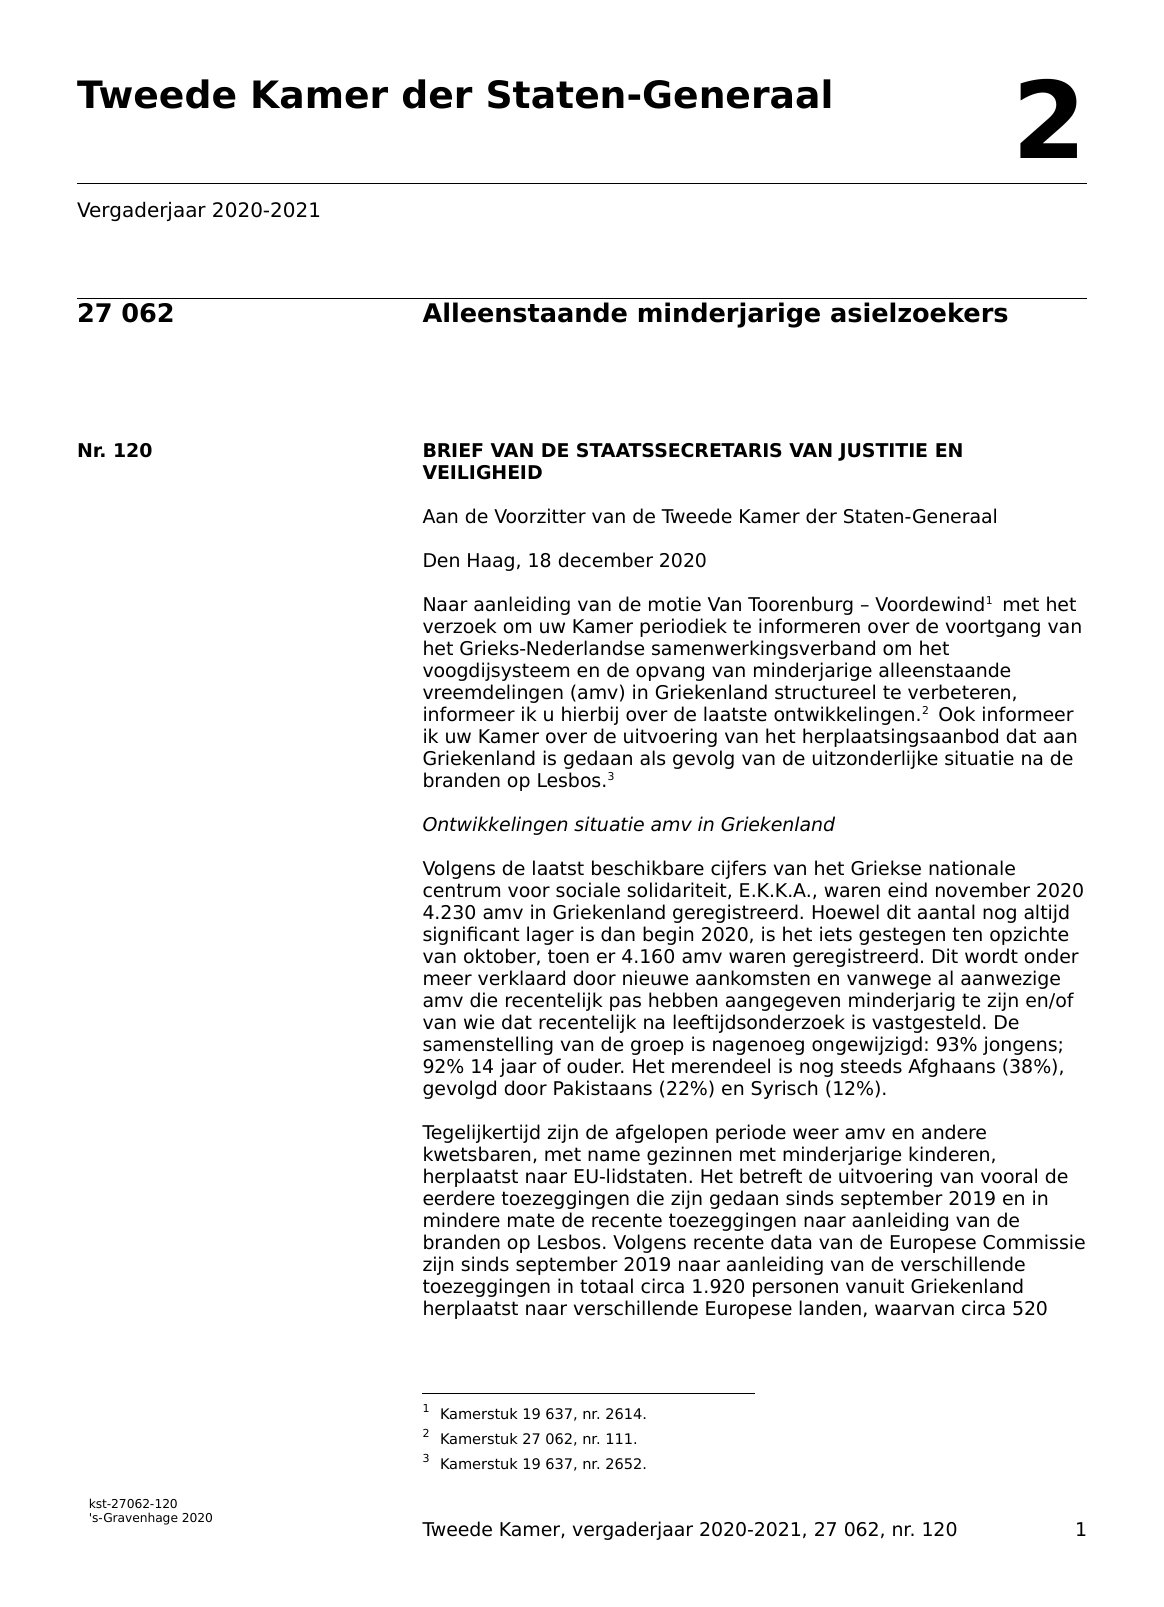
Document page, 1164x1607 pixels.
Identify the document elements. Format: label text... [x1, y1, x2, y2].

subtitle Ontwikkelingen situatie amv in Griekenland [422, 814, 1087, 836]
text Aan de Voorzitter van de Tweede Kamer der Staten-Generaal [422, 506, 1087, 528]
table_header 2 [886, 59, 1087, 183]
text Kamerstuk 19 637, nr. 2652. [422, 1452, 1087, 1474]
table_cell Vergaderjaar 2020-2021 [77, 184, 1087, 298]
table_header Tweede Kamer der Staten-Generaal [77, 59, 886, 183]
text kst-27062-120 [88, 1497, 323, 1511]
text 's-Gravenhage 2020 [88, 1511, 323, 1525]
subtitle Nr. 120 BRIEF VAN DE STAATSSECRETARIS VAN JUSTITIE EN VEILIGHEID [77, 440, 1087, 484]
text Den Haag, 18 december 2020 [422, 550, 1087, 572]
text Kamerstuk 27 062, nr. 111. [422, 1427, 1087, 1449]
text Naar aanleiding van de motie Van Toorenburg – Voordewind met het verzoek om uw Kamer periodiek te informeren over de voortgang van het Grieks-Nederlandse samenwerkingsverband om het voogdijsysteem en de opvang van minderjarige alleenstaande vreemdelingen (amv) in Griekenland structureel te verbeteren, informeer ik u hierbij over de laatste ontwikkelingen. Ook informeer ik uw Kamer over de uitvoering van het herplaatsingsaanbod dat aan Griekenland is gedaan als gevolg van de uitzonderlijke situatie na de branden op Lesbos. [422, 594, 1087, 792]
text Kamerstuk 19 637, nr. 2614. [422, 1402, 1087, 1424]
text Tegelijkertijd zijn de afgelopen periode weer amv en andere kwetsbaren, met name gezinnen met minderjarige kinderen, herplaatst naar EU-lidstaten. Het betreft de uitvoering van vooral de eerdere toezeggingen die zijn gedaan sinds september 2019 en in mindere mate de recente toezeggingen naar aanleiding van de branden op Lesbos. Volgens recente data van de Europese Commissie zijn sinds september 2019 naar aanleiding van de verschillende toezeggingen in totaal circa 1.920 personen vanuit Griekenland herplaatst naar verschillende Europese landen, waarvan circa 520 [422, 1122, 1087, 1320]
subtitle 27 062 Alleenstaande minderjarige asielzoekers [77, 299, 1087, 329]
text Volgens de laatst beschikbare cijfers van het Griekse nationale centrum voor sociale solidariteit, E.K.K.A., waren eind november 2020 4.230 amv in Griekenland geregistreerd. Hoewel dit aantal nog altijd significant lager is dan begin 2020, is het iets gestegen ten opzichte van oktober, toen er 4.160 amv waren geregistreerd. Dit wordt onder meer verklaard door nieuwe aankomsten en vanwege al aanwezige amv die recentelijk pas hebben aangegeven minderjarig te zijn en/of van wie dat recentelijk na leeftijdsonderzoek is vastgesteld. De samenstelling van de groep is nagenoeg ongewijzigd: 93% jongens; 92% 14 jaar of ouder. Het merendeel is nog steeds Afghaans (38%), gevolgd door Pakistaans (22%) en Syrisch (12%). [422, 858, 1087, 1100]
